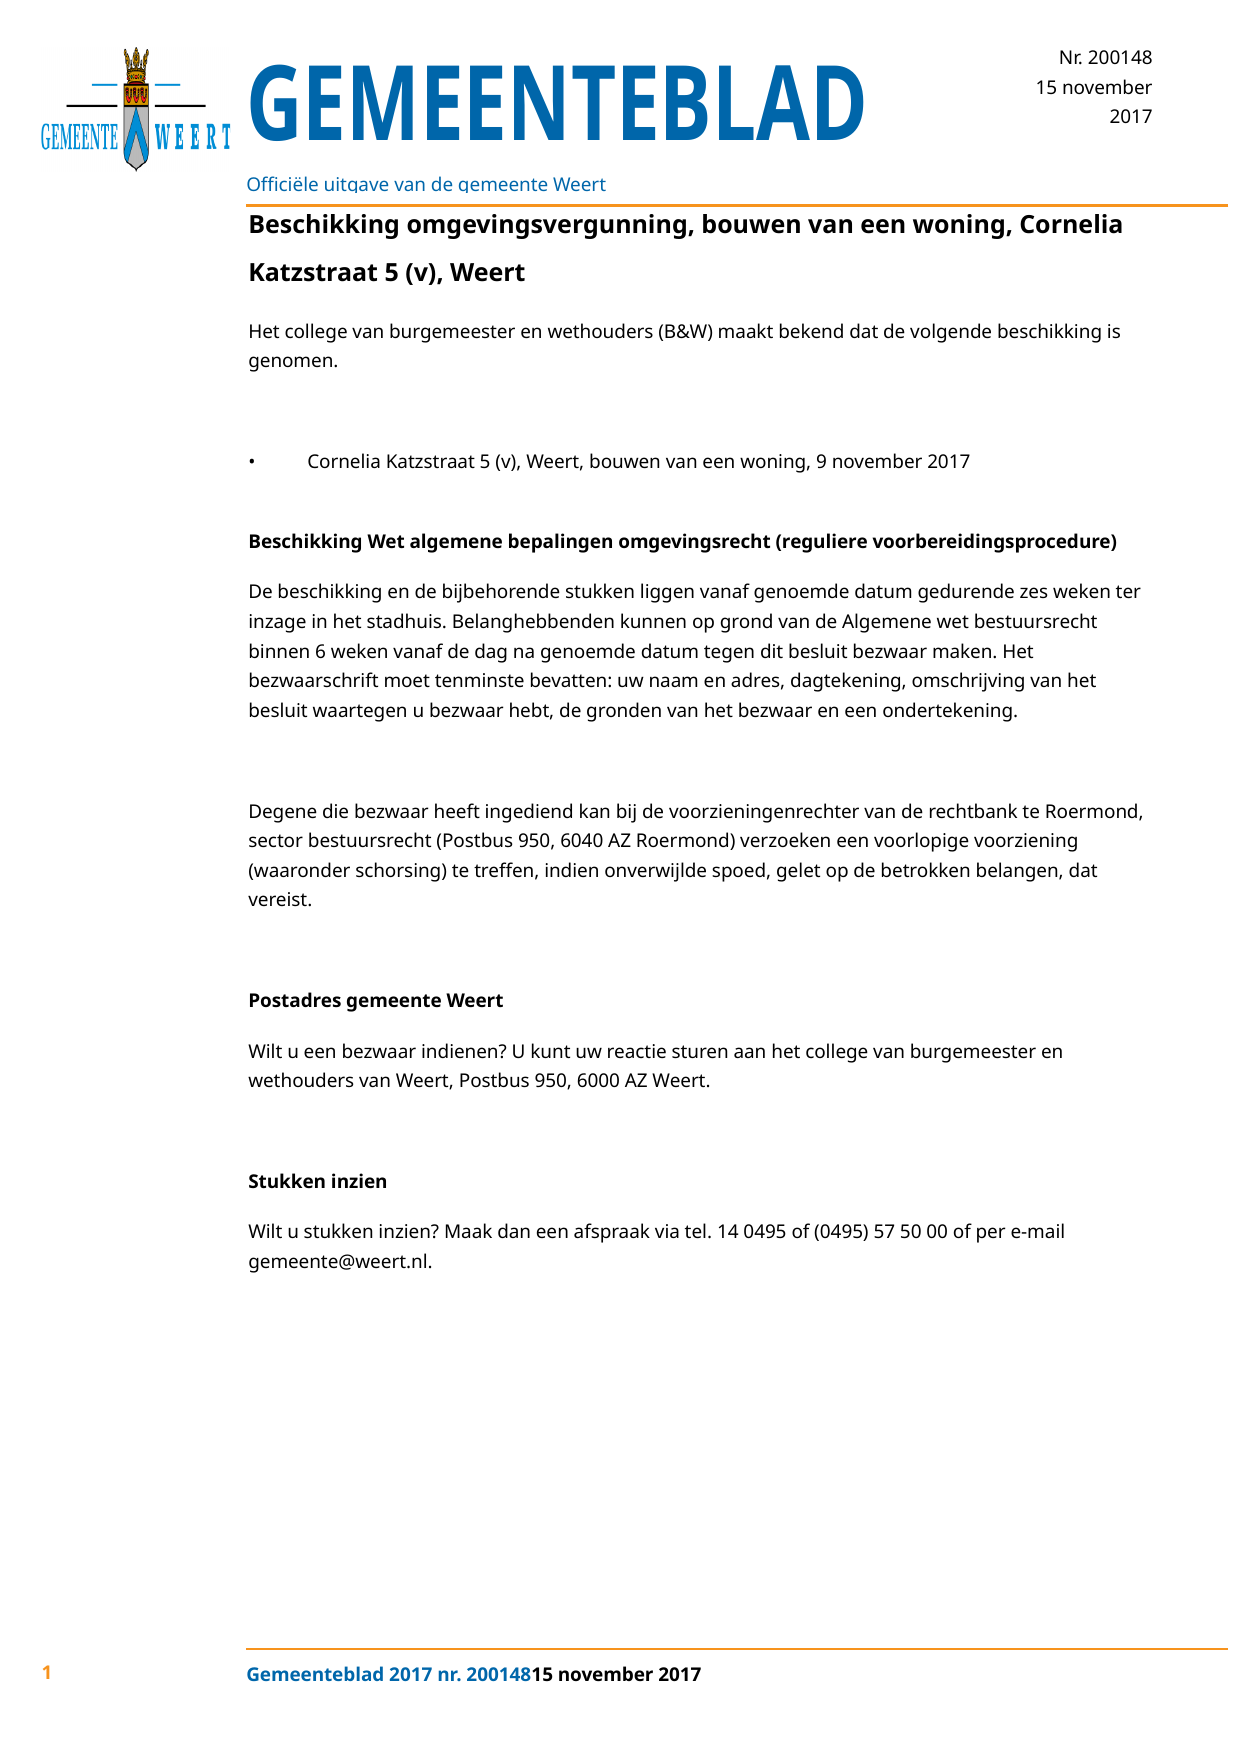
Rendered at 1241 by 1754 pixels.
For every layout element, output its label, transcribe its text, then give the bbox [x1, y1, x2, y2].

text Degene die bezwaar heeft ingediend kan bij de voorzieningenrechter van de rechtbank te Roermond, sector bestuursrecht (Postbus 950, 6040 AZ Roermond) verzoeken een voorlopige voorziening (waaronder schorsing) te treffen, indien onverwijlde spoed, gelet op de betrokken belangen, dat vereist. [248, 798, 1152, 912]
text Stukken inzien [248, 1168, 1152, 1194]
text Wilt u stukken inzien? Maak dan een afspraak via tel. 14 0495 of (0495) 57 50 00 of per e-mail gemeente@weert.nl. [248, 1219, 1152, 1274]
text Wilt u een bezwaar indienen? U kunt uw reactie sturen aan het college van burgemeester en wethouders van Weert, Postbus 950, 6000 AZ Weert. [248, 1038, 1152, 1093]
picture [41, 47, 231, 172]
text Postadres gemeente Weert [248, 987, 1152, 1013]
text Beschikking Wet algemene bepalingen omgevingsrecht (reguliere voorbereidingsprocedure) [248, 528, 1152, 554]
text Het college van burgemeester en wethouders (B&W) maakt bekend dat de volgende beschikking is genomen. [248, 318, 1152, 373]
text De beschikking en de bijbehorende stukken liggen vanaf genoemde datum gedurende zes weken ter inzage in het stadhuis. Belanghebbenden kunnen op grond van de Algemene wet bestuursrecht binnen 6 weken vanaf de dag na genoemde datum tegen dit besluit bezwaar maken. Het bezwaarschrift moet tenminste bevatten: uw naam en adres, dagtekening, omschrijving van het besluit waartegen u bezwaar hebt, de gronden van het bezwaar en een ondertekening. [248, 579, 1152, 723]
list Cornelia Katzstraat 5 (v), Weert, bouwen van een woning, 9 november 2017 [248, 448, 1152, 474]
text Beschikking omgevingsvergunning, bouwen van een woning, Cornelia Katzstraat 5 (v), Weert [248, 207, 1152, 288]
